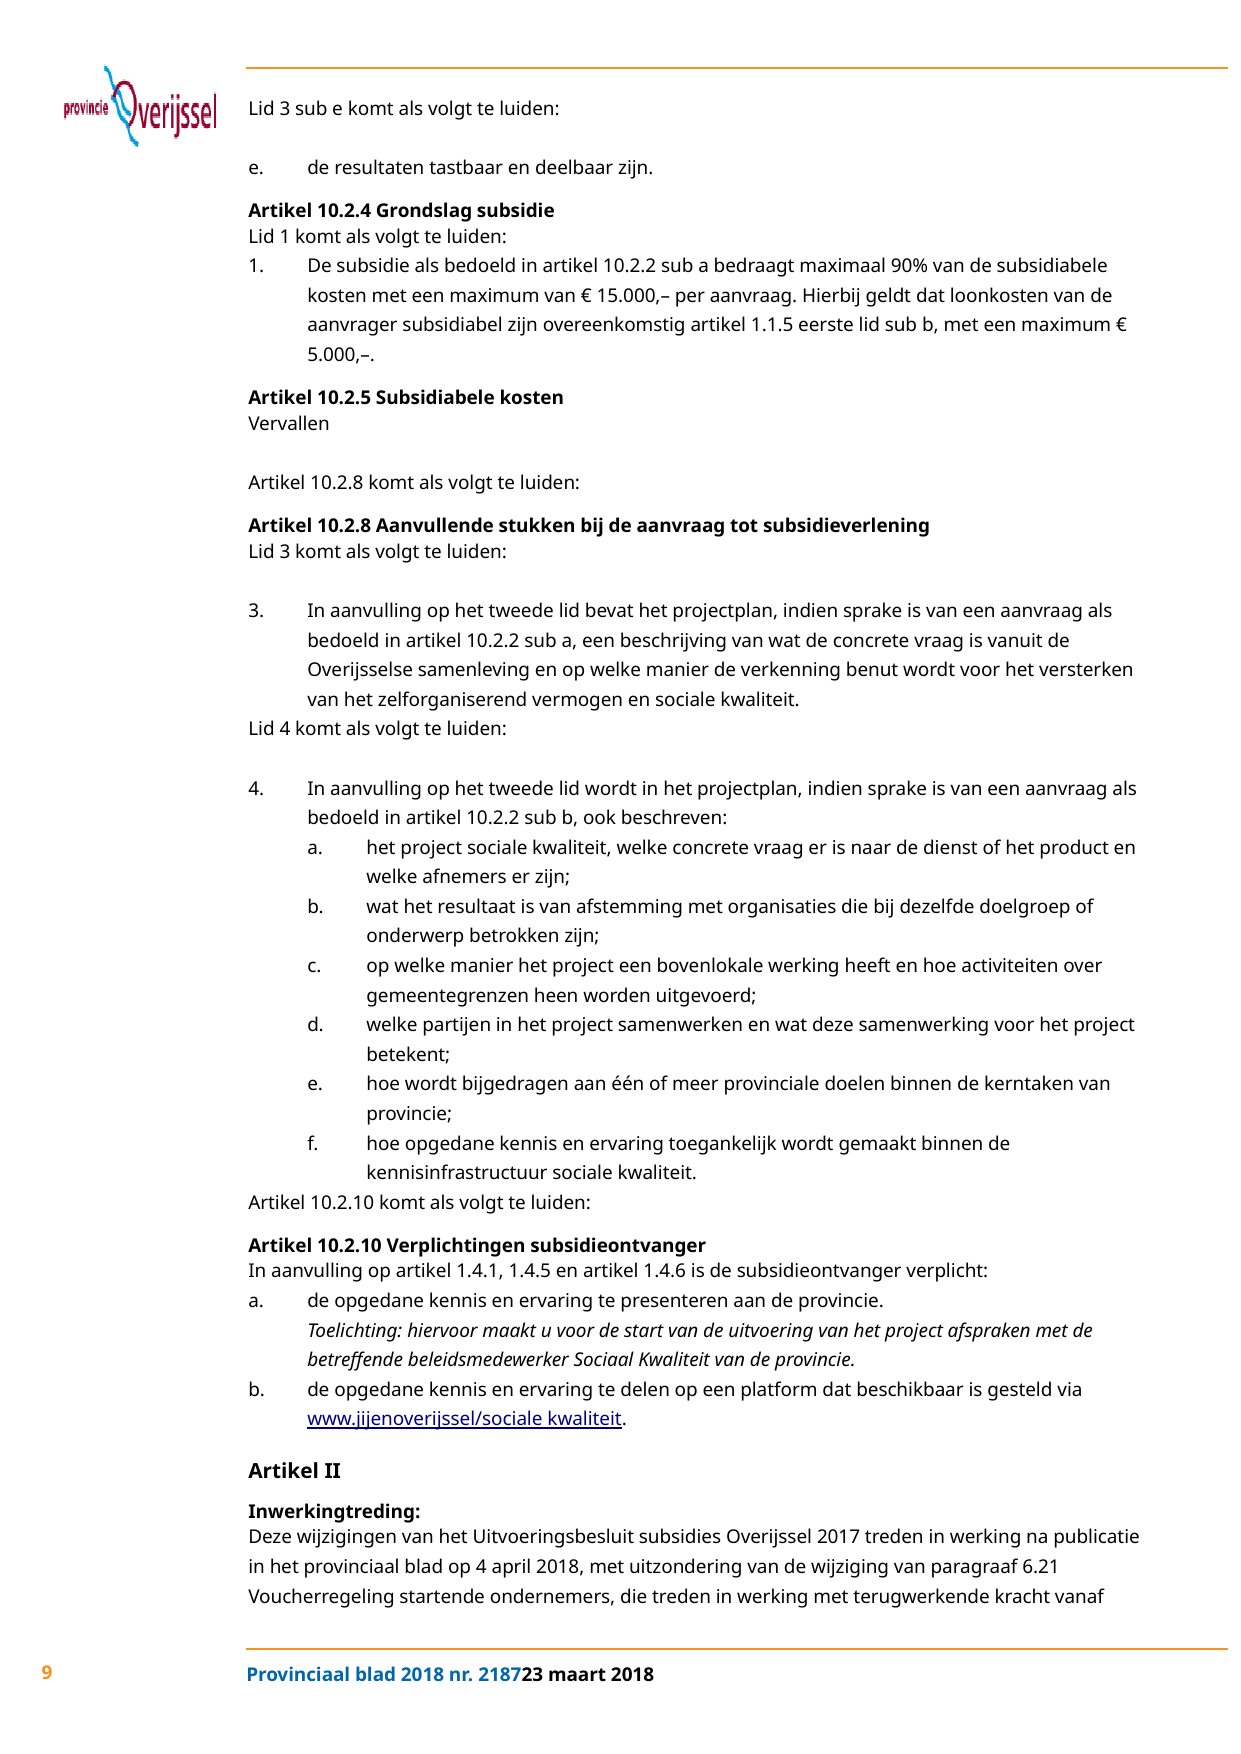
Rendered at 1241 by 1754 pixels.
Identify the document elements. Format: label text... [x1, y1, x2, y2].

list In aanvulling op het tweede lid wordt in het projectplan, indien sprake is van een aanvraag als bedoeld in artikel 10.2.2 sub b, ook beschreven: [248, 775, 1152, 830]
list welke partijen in het project samenwerken en wat deze samenwerking voor het project betekent; [307, 1011, 1152, 1067]
text In aanvulling op artikel 1.4.1, 1.4.5 en artikel 1.4.6 is de subsidieontvanger verplicht: [248, 1258, 1152, 1283]
text Lid 4 komt als volgt te luiden: [248, 716, 1152, 741]
list de opgedane kennis en ervaring te presenteren aan de provincie. [248, 1287, 1152, 1313]
list hoe wordt bijgedragen aan één of meer provinciale doelen binnen de kerntaken van provincie; [307, 1071, 1152, 1126]
list het project sociale kwaliteit, welke concrete vraag er is naar de dienst of het product en welke afnemers er zijn; [307, 834, 1152, 889]
text Lid 3 sub e komt als volgt te luiden: [248, 95, 1152, 121]
text Artikel 10.2.8 Aanvullende stukken bij de aanvraag tot subsidieverlening [248, 512, 1152, 538]
list De subsidie als bedoeld in artikel 10.2.2 sub a bedraagt maximaal 90% van de subsidiabele kosten met een maximum van € 15.000,– per aanvraag. Hierbij geldt dat loonkosten van de aanvrager subsidiabel zijn overeenkomstig artikel 1.1.5 eerste lid sub b, met een maximum € 5.000,–. [248, 252, 1152, 367]
text Lid 1 komt als volgt te luiden: [248, 223, 1152, 248]
list In aanvulling op het tweede lid bevat het projectplan, indien sprake is van een aanvraag als bedoeld in artikel 10.2.2 sub a, een beschrijving van wat de concrete vraag is vanuit de Overijsselse samenleving en op welke manier de verkenning benut wordt voor het versterken van het zelforganiserend vermogen en sociale kwaliteit. [248, 597, 1152, 712]
text Artikel 10.2.10 Verplichtingen subsidieontvanger [248, 1232, 1152, 1258]
list de resultaten tastbaar en deelbaar zijn. [248, 154, 1152, 180]
list Toelichting: hiervoor maakt u voor de start van de uitvoering van het project afspraken met de betreffende beleidsmedewerker Sociaal Kwaliteit van de provincie. [248, 1317, 1152, 1372]
list www.jijenoverijssel/sociale kwaliteit. [248, 1406, 1152, 1431]
text Deze wijzigingen van het Uitvoeringsbesluit subsidies Overijssel 2017 treden in werking na publicatie in het provinciaal blad op 4 april 2018, met uitzondering van de wijziging van paragraaf 6.21 Voucherregeling startende ondernemers, die treden in werking met terugwerkende kracht vanaf [248, 1524, 1152, 1609]
list hoe opgedane kennis en ervaring toegankelijk wordt gemaakt binnen de kennisinfrastructuur sociale kwaliteit. [307, 1130, 1152, 1185]
list op welke manier het project een bovenlokale werking heeft en hoe activiteiten over gemeentegrenzen heen worden uitgevoerd; [307, 952, 1152, 1007]
list wat het resultaat is van afstemming met organisaties die bij dezelfde doelgroep of onderwerp betrokken zijn; [307, 893, 1152, 948]
text Lid 3 komt als volgt te luiden: [248, 538, 1152, 564]
text Inwerkingtreding: [248, 1498, 1152, 1524]
text Artikel 10.2.8 komt als volgt te luiden: [248, 469, 1152, 495]
text Artikel 10.2.5 Subsidiabele kosten [248, 384, 1152, 410]
text Artikel II [248, 1456, 1152, 1484]
text Artikel 10.2.10 komt als volgt te luiden: [248, 1189, 1152, 1214]
list de opgedane kennis en ervaring te delen op een platform dat beschikbaar is gesteld via [248, 1376, 1152, 1402]
text Vervallen [248, 410, 1152, 436]
text Artikel 10.2.4 Grondslag subsidie [248, 197, 1152, 223]
picture [41, 47, 231, 172]
